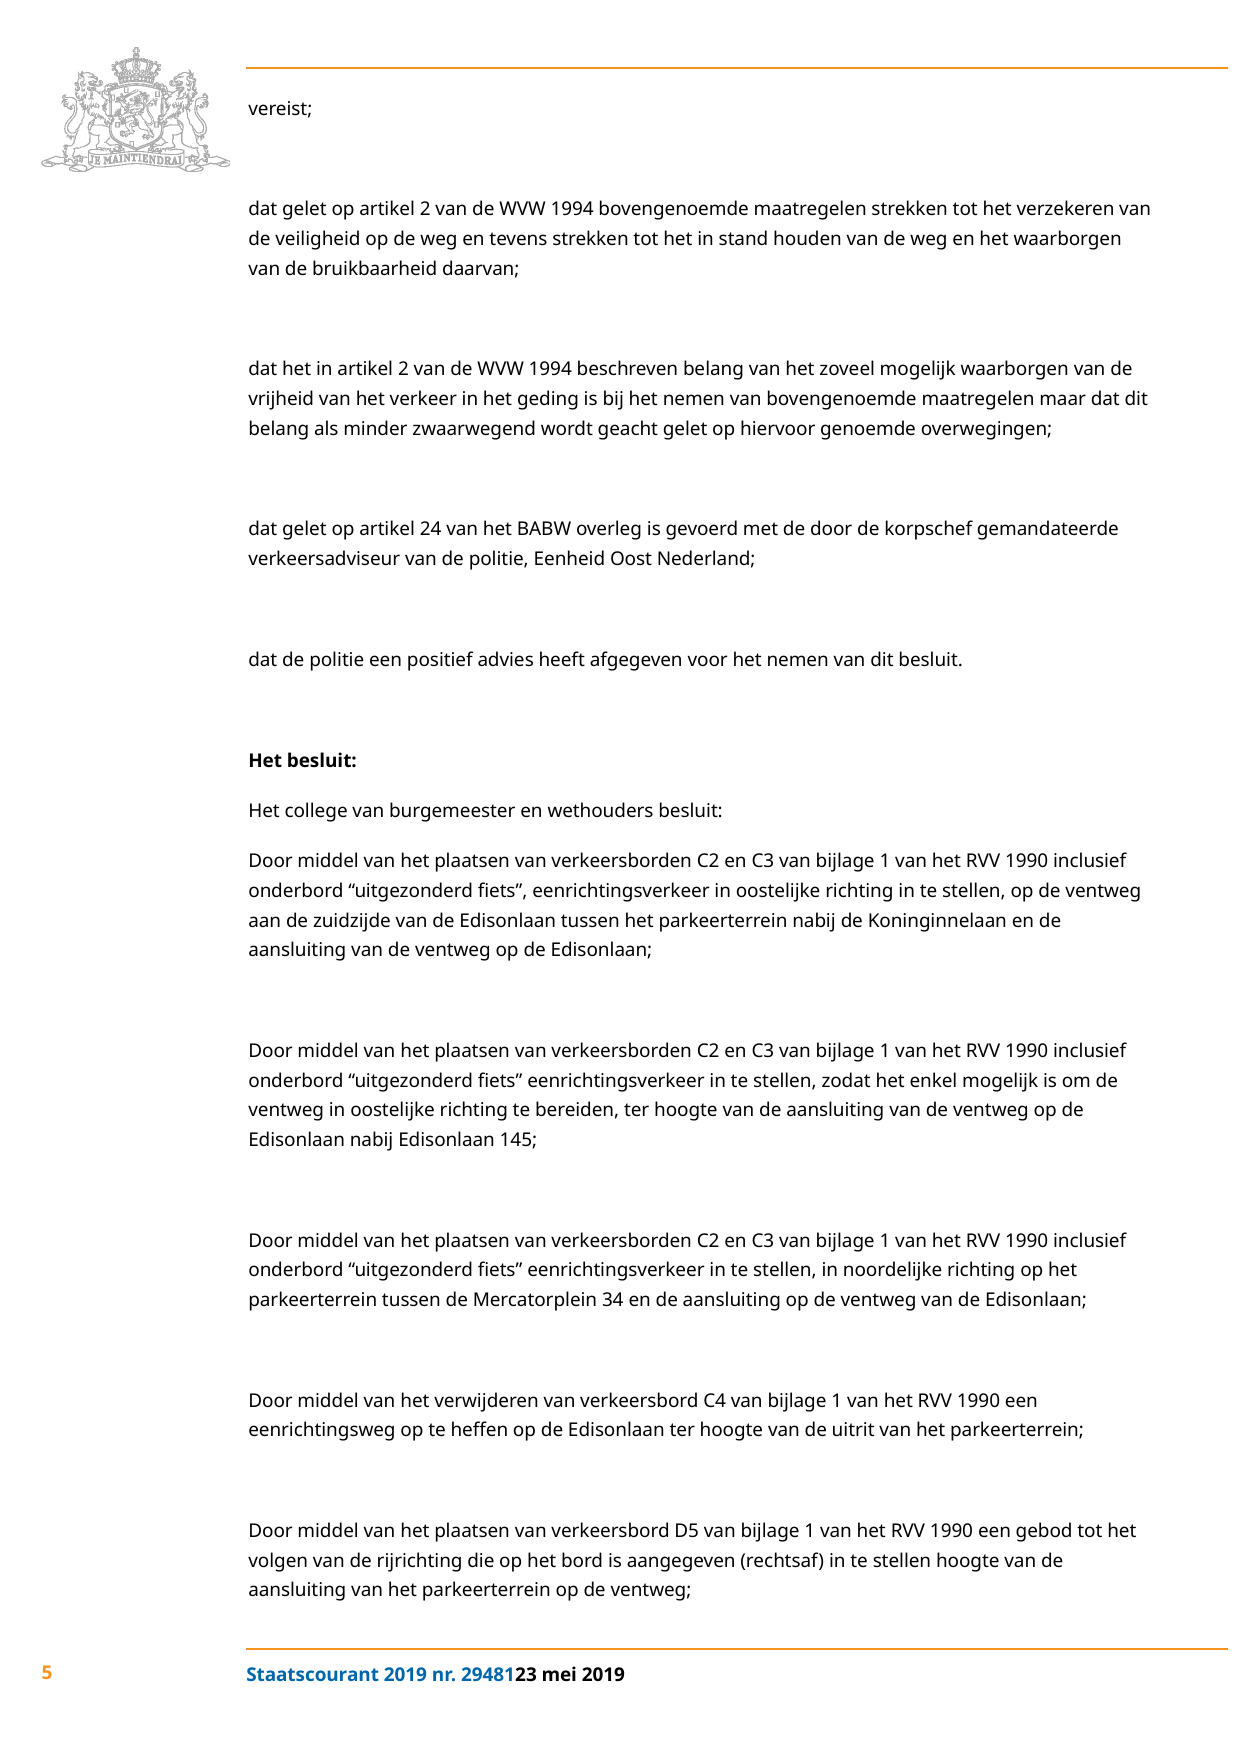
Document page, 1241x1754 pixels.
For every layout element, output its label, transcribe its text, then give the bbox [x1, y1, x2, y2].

text Door middel van het verwijderen van verkeersbord C4 van bijlage 1 van het RVV 1990 een eenrichtingsweg op te heffen op de Edisonlaan ter hoogte van de uitrit van het parkeerterrein; [248, 1387, 1152, 1442]
text Door middel van het plaatsen van verkeersbord D5 van bijlage 1 van het RVV 1990 een gebod tot het volgen van de rijrichting die op het bord is aangegeven (rechtsaf) in te stellen hoogte van de aansluiting van het parkeerterrein op de ventweg; [248, 1517, 1152, 1602]
text dat gelet op artikel 24 van het BABW overleg is gevoerd met de door de korpschef gemandateerde verkeersadviseur van de politie, Eenheid Oost Nederland; [248, 516, 1152, 571]
text vereist; [248, 95, 1152, 121]
text dat het in artikel 2 van de WVW 1994 beschreven belang van het zoveel mogelijk waarborgen van de vrijheid van het verkeer in het geding is bij het nemen van bovengenoemde maatregelen maar dat dit belang als minder zwaarwegend wordt geacht gelet op hiervoor genoemde overwegingen; [248, 356, 1152, 441]
text Door middel van het plaatsen van verkeersborden C2 en C3 van bijlage 1 van het RVV 1990 inclusief onderbord “uitgezonderd fiets”, eenrichtingsverkeer in oostelijke richting in te stellen, op de ventweg aan de zuidzijde van de Edisonlaan tussen het parkeerterrein nabij de Koninginnelaan en de aansluiting van de ventweg op de Edisonlaan; [248, 848, 1152, 962]
text dat de politie een positief advies heeft afgegeven voor het nemen van dit besluit. [248, 646, 1152, 672]
text Het besluit: [248, 747, 1152, 773]
text Door middel van het plaatsen van verkeersborden C2 en C3 van bijlage 1 van het RVV 1990 inclusief onderbord “uitgezonderd fiets” eenrichtingsverkeer in te stellen, zodat het enkel mogelijk is om de ventweg in oostelijke richting te bereiden, ter hoogte van de aansluiting van de ventweg op de Edisonlaan nabij Edisonlaan 145; [248, 1037, 1152, 1152]
text dat gelet op artikel 2 van de WVW 1994 bovengenoemde maatregelen strekken tot het verzekeren van de veiligheid op de weg en tevens strekken tot het in stand houden van de weg en het waarborgen van de bruikbaarheid daarvan; [248, 196, 1152, 281]
text Door middel van het plaatsen van verkeersborden C2 en C3 van bijlage 1 van het RVV 1990 inclusief onderbord “uitgezonderd fiets” eenrichtingsverkeer in te stellen, in noordelijke richting op het parkeerterrein tussen de Mercatorplein 34 en de aansluiting op de ventweg van de Edisonlaan; [248, 1227, 1152, 1312]
picture [41, 47, 231, 172]
text Het college van burgemeester en wethouders besluit: [248, 797, 1152, 823]
